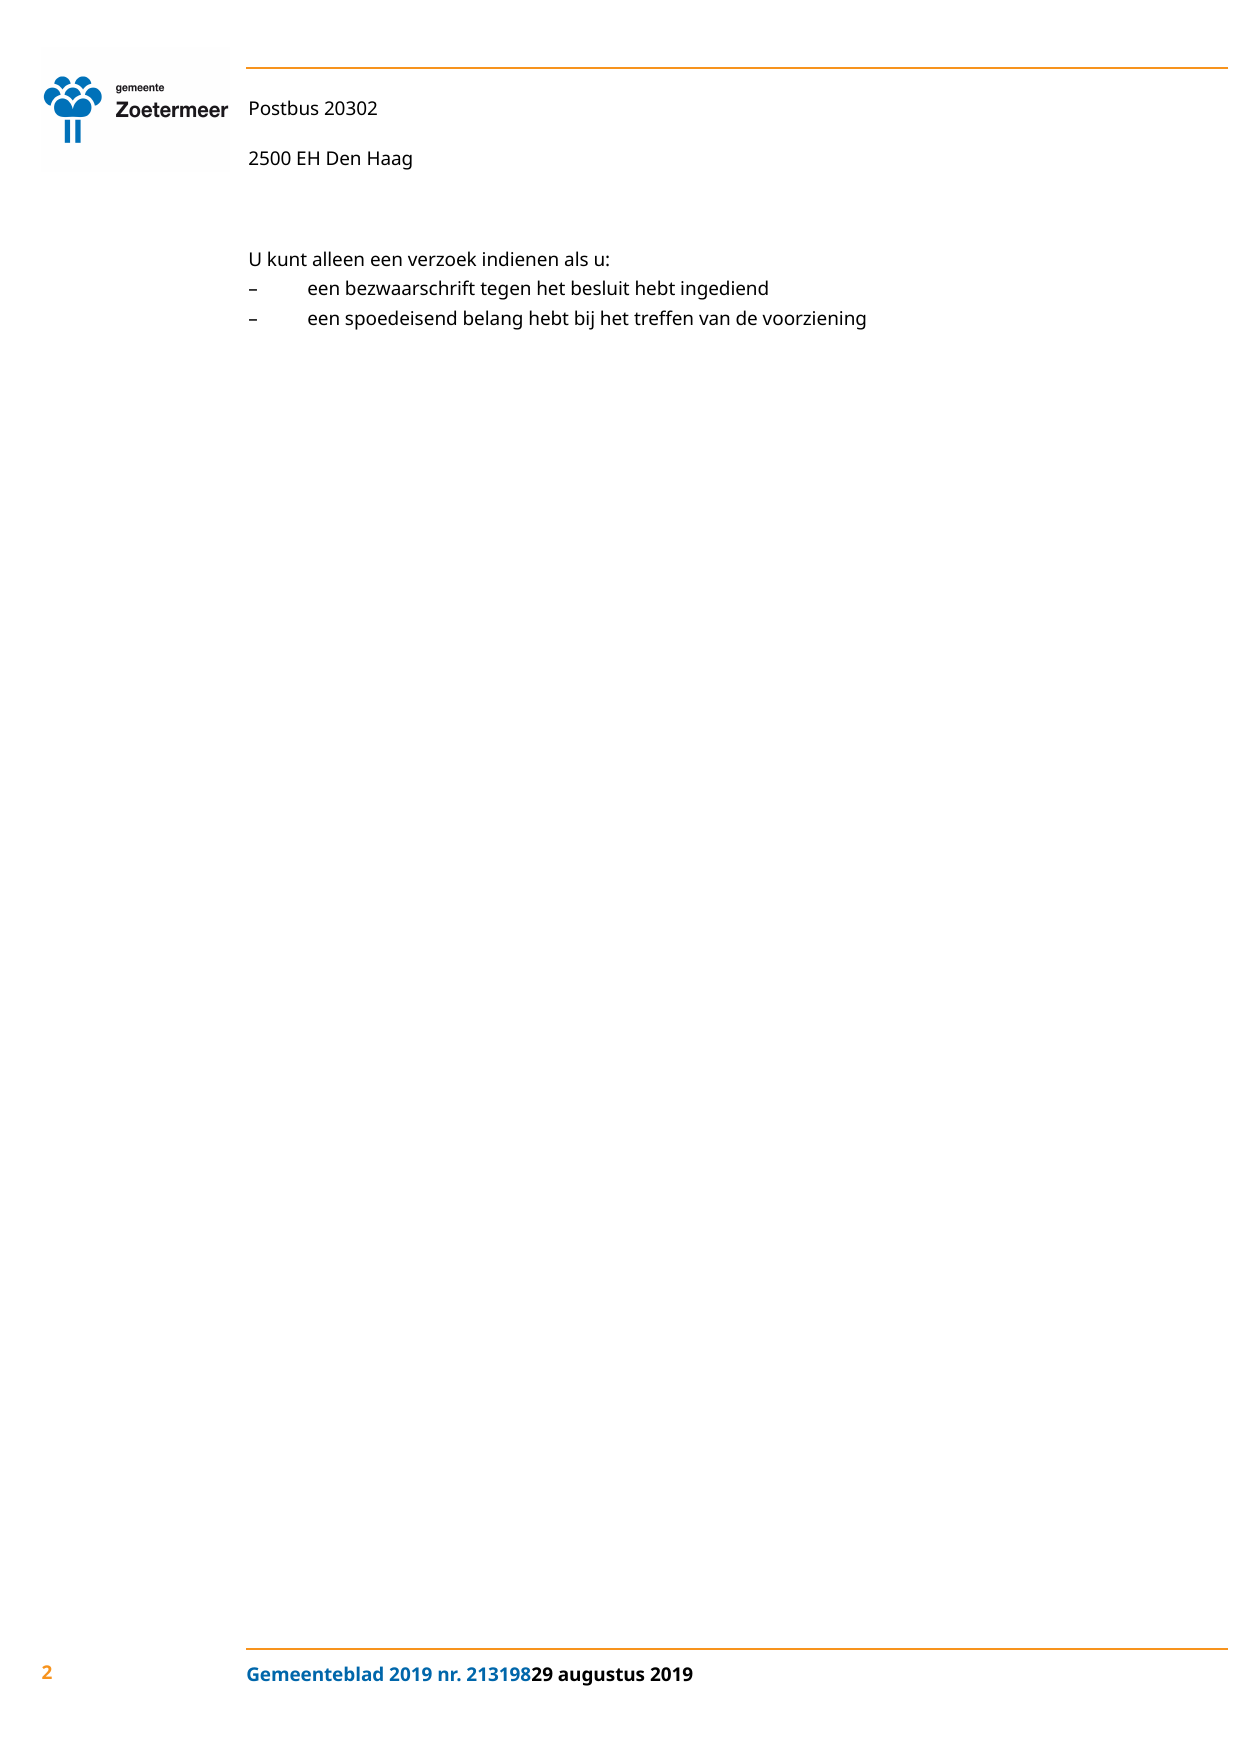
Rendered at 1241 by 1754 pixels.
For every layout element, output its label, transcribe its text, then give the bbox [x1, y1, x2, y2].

text 2500 EH Den Haag [248, 145, 1152, 171]
text Postbus 20302 [248, 95, 1152, 121]
picture [41, 47, 231, 172]
list een spoedeisend belang hebt bij het treffen van de voorziening [248, 305, 1152, 331]
text U kunt alleen een verzoek indienen als u: [248, 246, 1152, 272]
list een bezwaarschrift tegen het besluit hebt ingediend [248, 276, 1152, 301]
